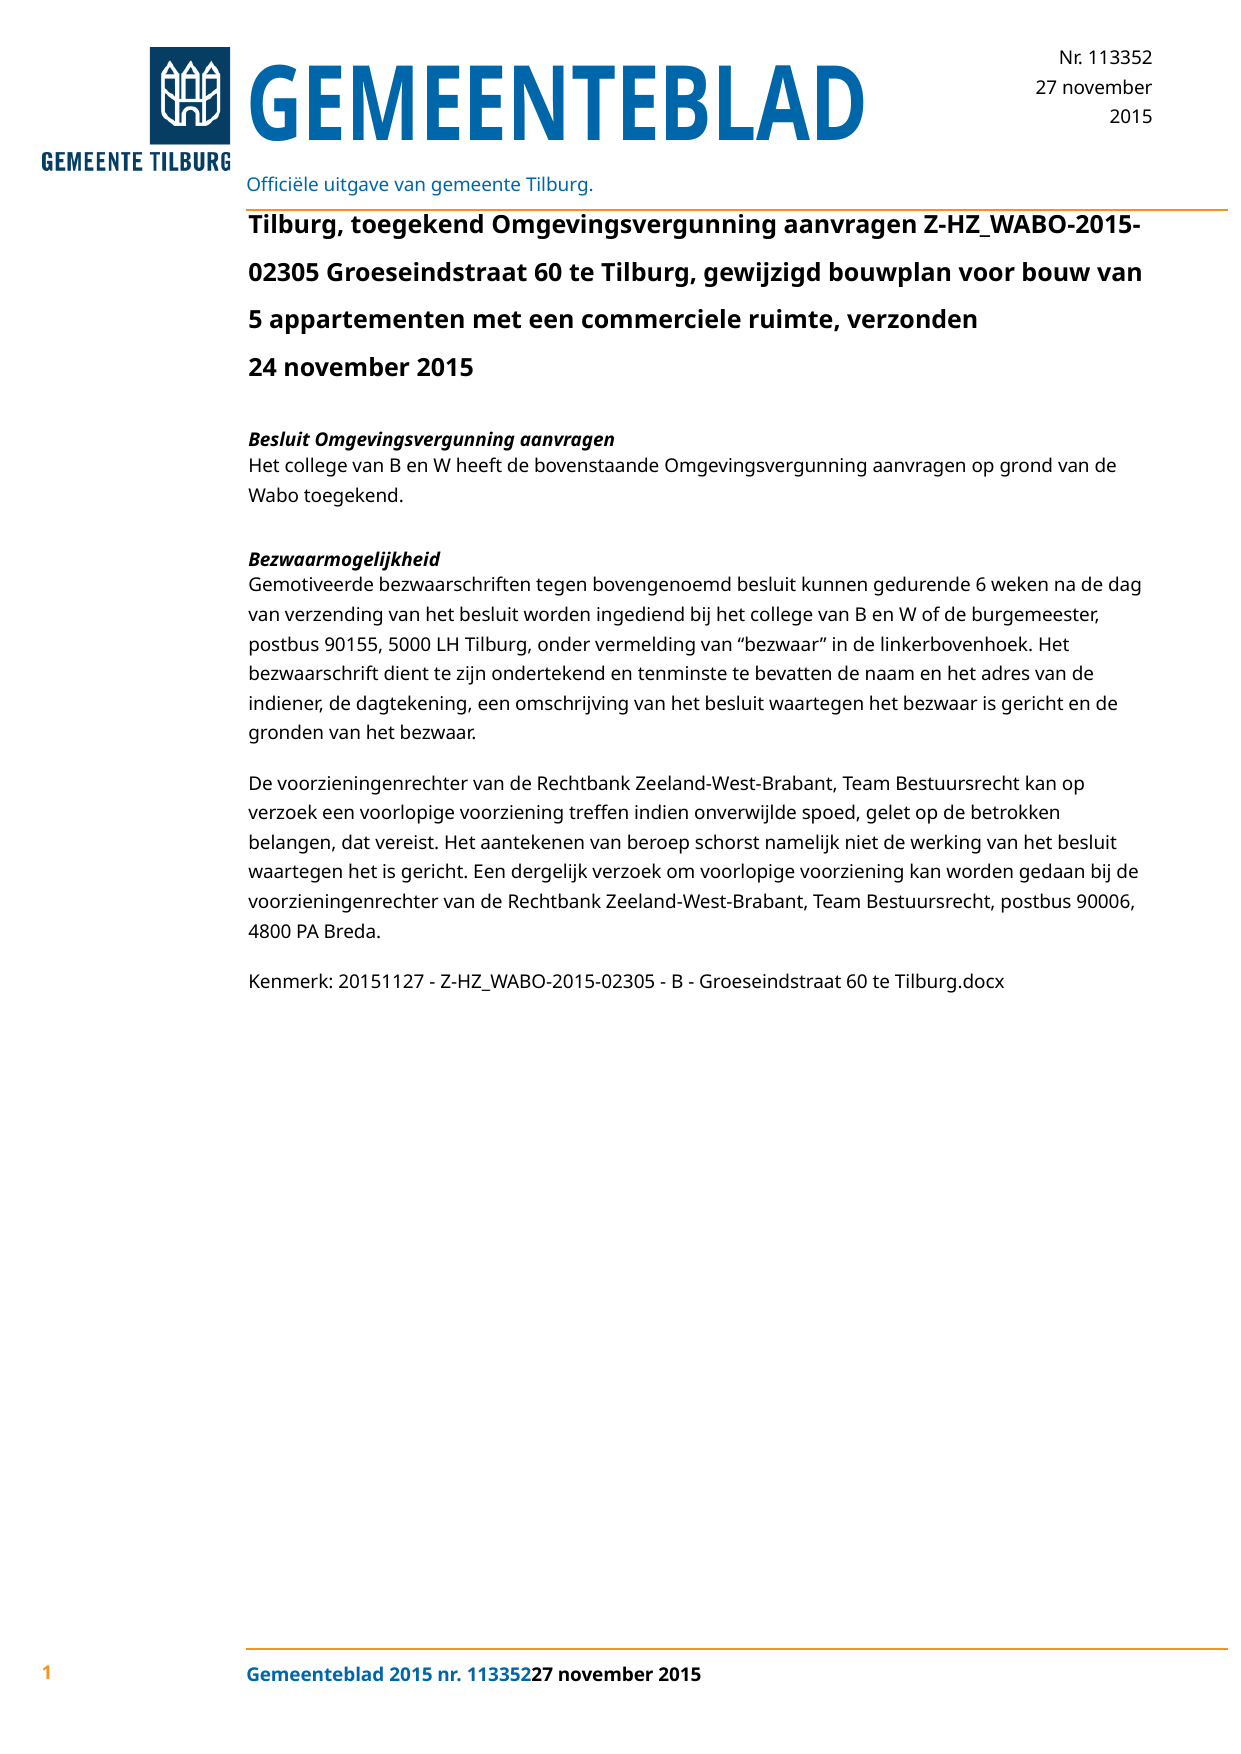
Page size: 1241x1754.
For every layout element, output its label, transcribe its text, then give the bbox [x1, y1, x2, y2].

picture [41, 47, 231, 172]
text Tilburg, toegekend Omgevingsvergunning aanvragen Z-HZ_WABO-2015-02305 Groeseindstraat 60 te Tilburg, gewijzigd bouwplan voor bouw van 5 appartementen met een commerciele ruimte, verzonden 24 november 2015 [248, 211, 1152, 384]
text Gemotiveerde bezwaarschriften tegen bovengenoemd besluit kunnen gedurende 6 weken na de dag van verzending van het besluit worden ingediend bij het college van B en W of de burgemeester, postbus 90155, 5000 LH Tilburg, onder vermelding van “bezwaar” in de linkerbovenhoek. Het bezwaarschrift dient te zijn ondertekend en tenminste te bevatten de naam en het adres van de indiener, de dagtekening, een omschrijving van het besluit waartegen het bezwaar is gericht en de gronden van het bezwaar. [248, 572, 1152, 745]
text Kenmerk: 20151127 - Z-HZ_WABO-2015-02305 - B - Groeseindstraat 60 te Tilburg.docx [248, 968, 1152, 994]
text Bezwaarmogelijkheid [248, 546, 1152, 572]
text Het college van B en W heeft de bovenstaande Omgevingsvergunning aanvragen op grond van de Wabo toegekend. [248, 452, 1152, 508]
text De voorzieningenrechter van de Rechtbank Zeeland-West-Brabant, Team Bestuursrecht kan op verzoek een voorlopige voorziening treffen indien onverwijlde spoed, gelet op de betrokken belangen, dat vereist. Het aantekenen van beroep schorst namelijk niet de werking van het besluit waartegen het is gericht. Een dergelijk verzoek om voorlopige voorziening kan worden gedaan bij de voorzieningenrechter van de Rechtbank Zeeland-West-Brabant, Team Bestuursrecht, postbus 90006, 4800 PA Breda. [248, 770, 1152, 944]
text Besluit Omgevingsvergunning aanvragen [248, 427, 1152, 452]
